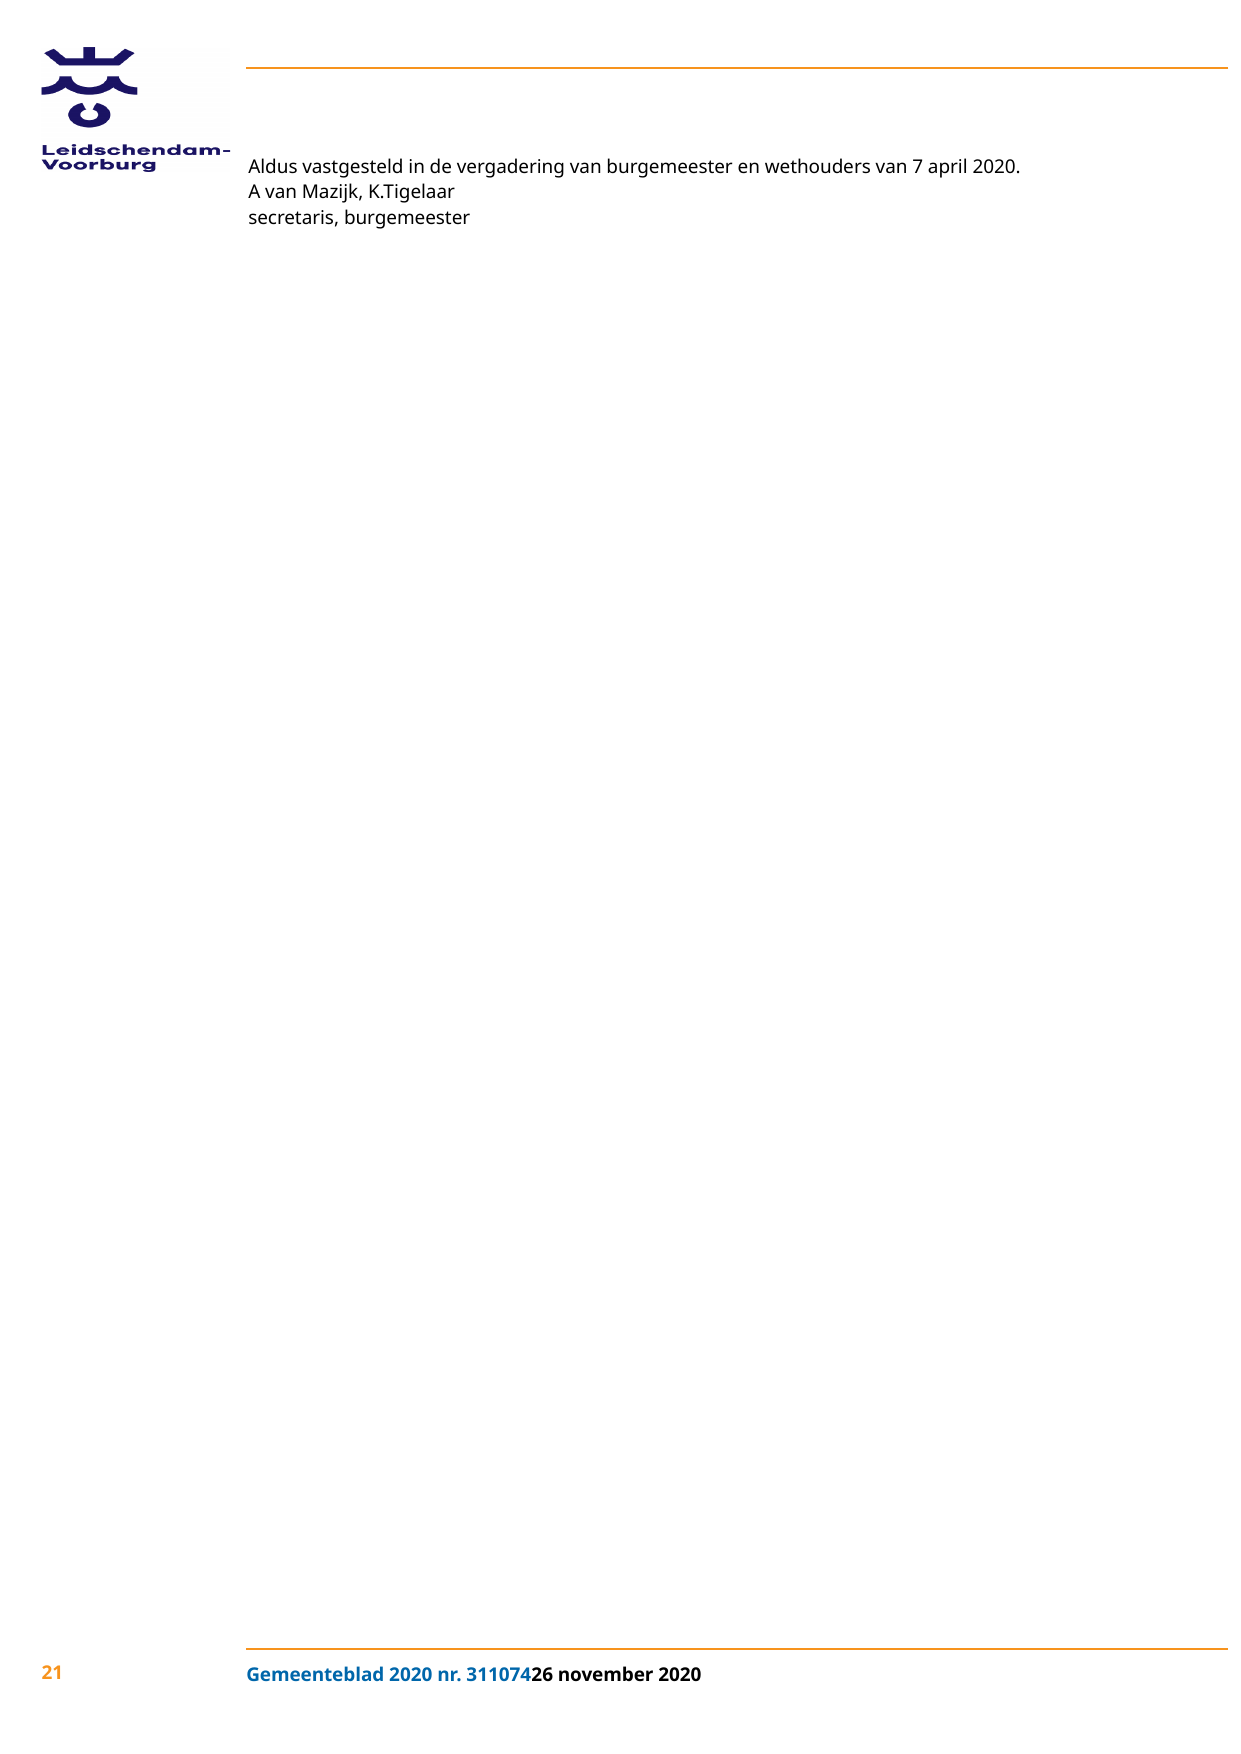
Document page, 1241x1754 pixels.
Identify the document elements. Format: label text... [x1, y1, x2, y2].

text Aldus vastgesteld in de vergadering van burgemeester en wethouders van 7 april 2020. [248, 153, 1152, 178]
picture [41, 47, 231, 172]
text A van Mazijk, K.Tigelaar [248, 178, 1152, 204]
text secretaris, burgemeester [248, 204, 1152, 230]
